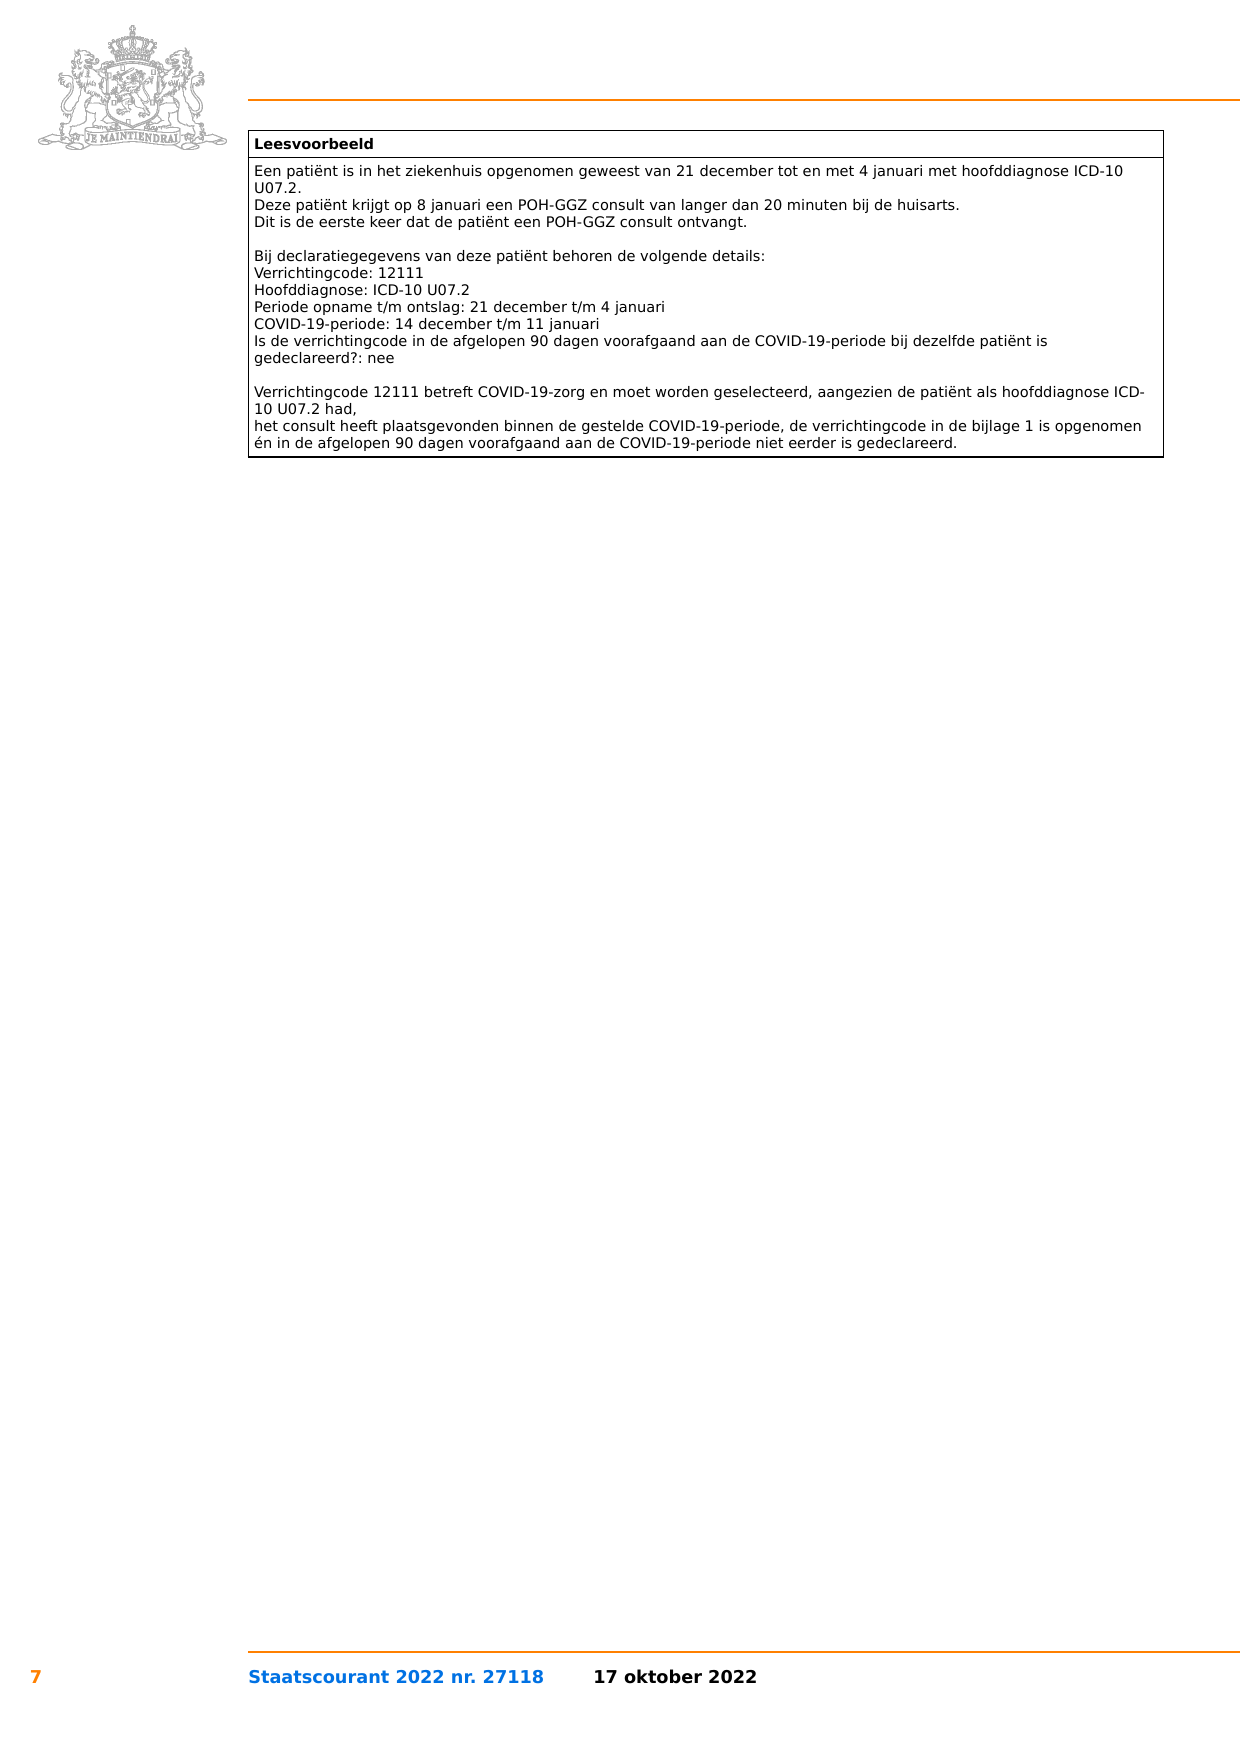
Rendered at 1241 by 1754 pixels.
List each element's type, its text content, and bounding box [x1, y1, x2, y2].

table_cell Bij declaratiegegevens van deze patiënt behoren de volgende details: Verrichtingcode: 12111 Hoofddiagnose: ICD-10 U07.2 Periode opname t/m ontslag: 21 december t/m 4 januari COVID-19-periode: 14 december t/m 11 januari Is de verrichtingcode in de afgelopen 90 dagen voorafgaand aan de COVID-19-periode bij dezelfde patiënt is gedeclareerd?: nee [249, 248, 1163, 367]
table_cell [249, 367, 1163, 384]
table_cell Een patiënt is in het ziekenhuis opgenomen geweest van 21 december tot en met 4 januari met hoofddiagnose ICD-10 U07.2. Deze patiënt krijgt op 8 januari een POH-GGZ consult van langer dan 20 minuten bij de huisarts. Dit is de eerste keer dat de patiënt een POH-GGZ consult ontvangt. [249, 158, 1163, 231]
picture [38, 25, 227, 150]
table_cell [249, 231, 1163, 248]
table_cell Verrichtingcode 12111 betreft COVID-19-zorg en moet worden geselecteerd, aangezien de patiënt als hoofddiagnose ICD-10 U07.2 had, het consult heeft plaatsgevonden binnen de gestelde COVID-19-periode, de verrichtingcode in de bijlage 1 is opgenomen én in de afgelopen 90 dagen voorafgaand aan de COVID-19-periode niet eerder is gedeclareerd. [249, 384, 1163, 456]
table_header Leesvoorbeeld [249, 131, 1163, 157]
